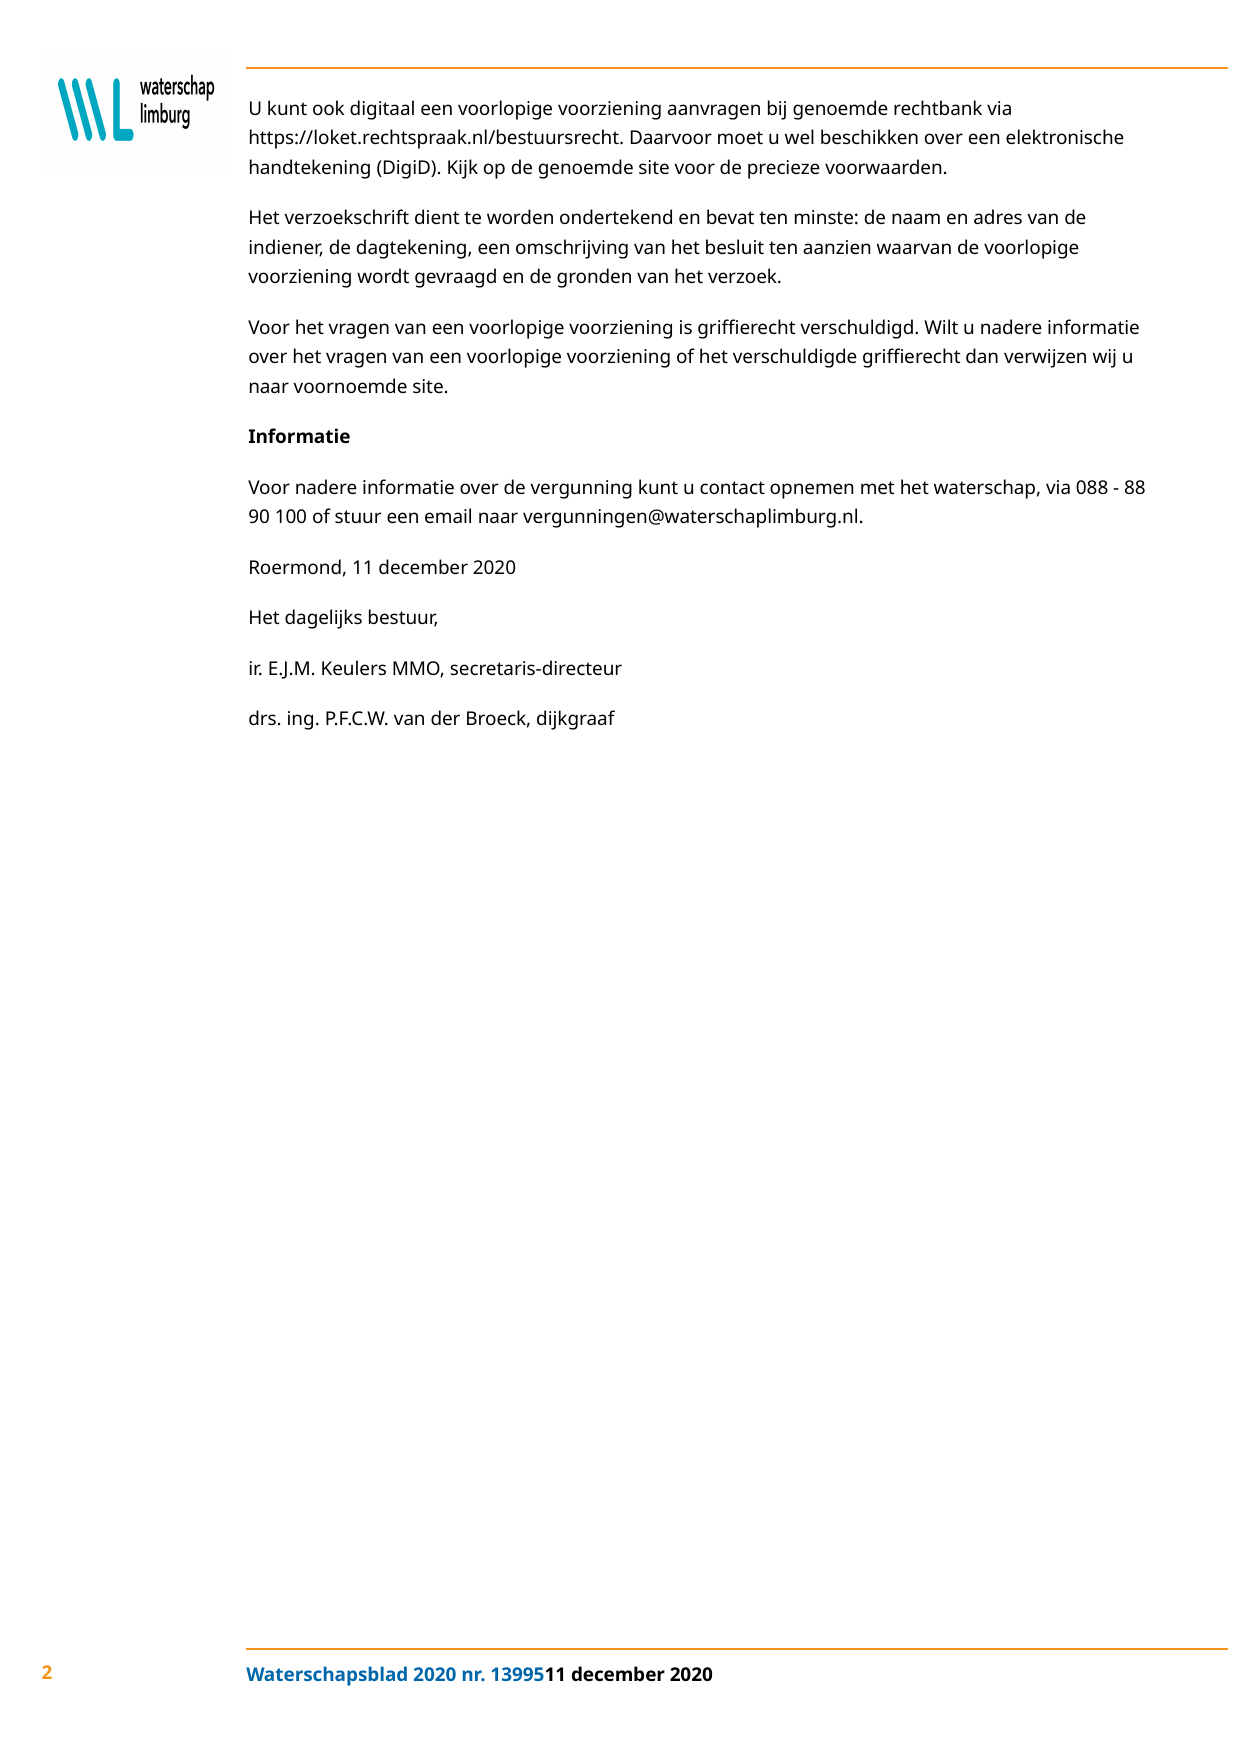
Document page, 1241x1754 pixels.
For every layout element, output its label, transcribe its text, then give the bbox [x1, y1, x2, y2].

text Voor nadere informatie over de vergunning kunt u contact opnemen met het waterschap, via 088 - 88 90 100 of stuur een email naar vergunningen@waterschaplimburg.nl. [248, 474, 1152, 529]
text Voor het vragen van een voorlopige voorziening is griffierecht verschuldigd. Wilt u nadere informatie over het vragen van een voorlopige voorziening of het verschuldigde griffierecht dan verwijzen wij u naar voornoemde site. [248, 314, 1152, 399]
text Het verzoekschrift dient te worden ondertekend en bevat ten minste: de naam en adres van de indiener, de dagtekening, een omschrijving van het besluit ten aanzien waarvan de voorlopige voorziening wordt gevraagd en de gronden van het verzoek. [248, 204, 1152, 289]
text Het dagelijks bestuur, [248, 604, 1152, 630]
text Roermond, 11 december 2020 [248, 554, 1152, 580]
picture [41, 47, 231, 172]
text U kunt ook digitaal een voorlopige voorziening aanvragen bij genoemde rechtbank via https://loket.rechtspraak.nl/bestuursrecht. Daarvoor moet u wel beschikken over een elektronische handtekening (DigiD). Kijk op de genoemde site voor de precieze voorwaarden. [248, 95, 1152, 180]
text drs. ing. P.F.C.W. van der Broeck, dijkgraaf [248, 705, 1152, 731]
text ir. E.J.M. Keulers MMO, secretaris-directeur [248, 655, 1152, 681]
text Informatie [248, 423, 1152, 449]
